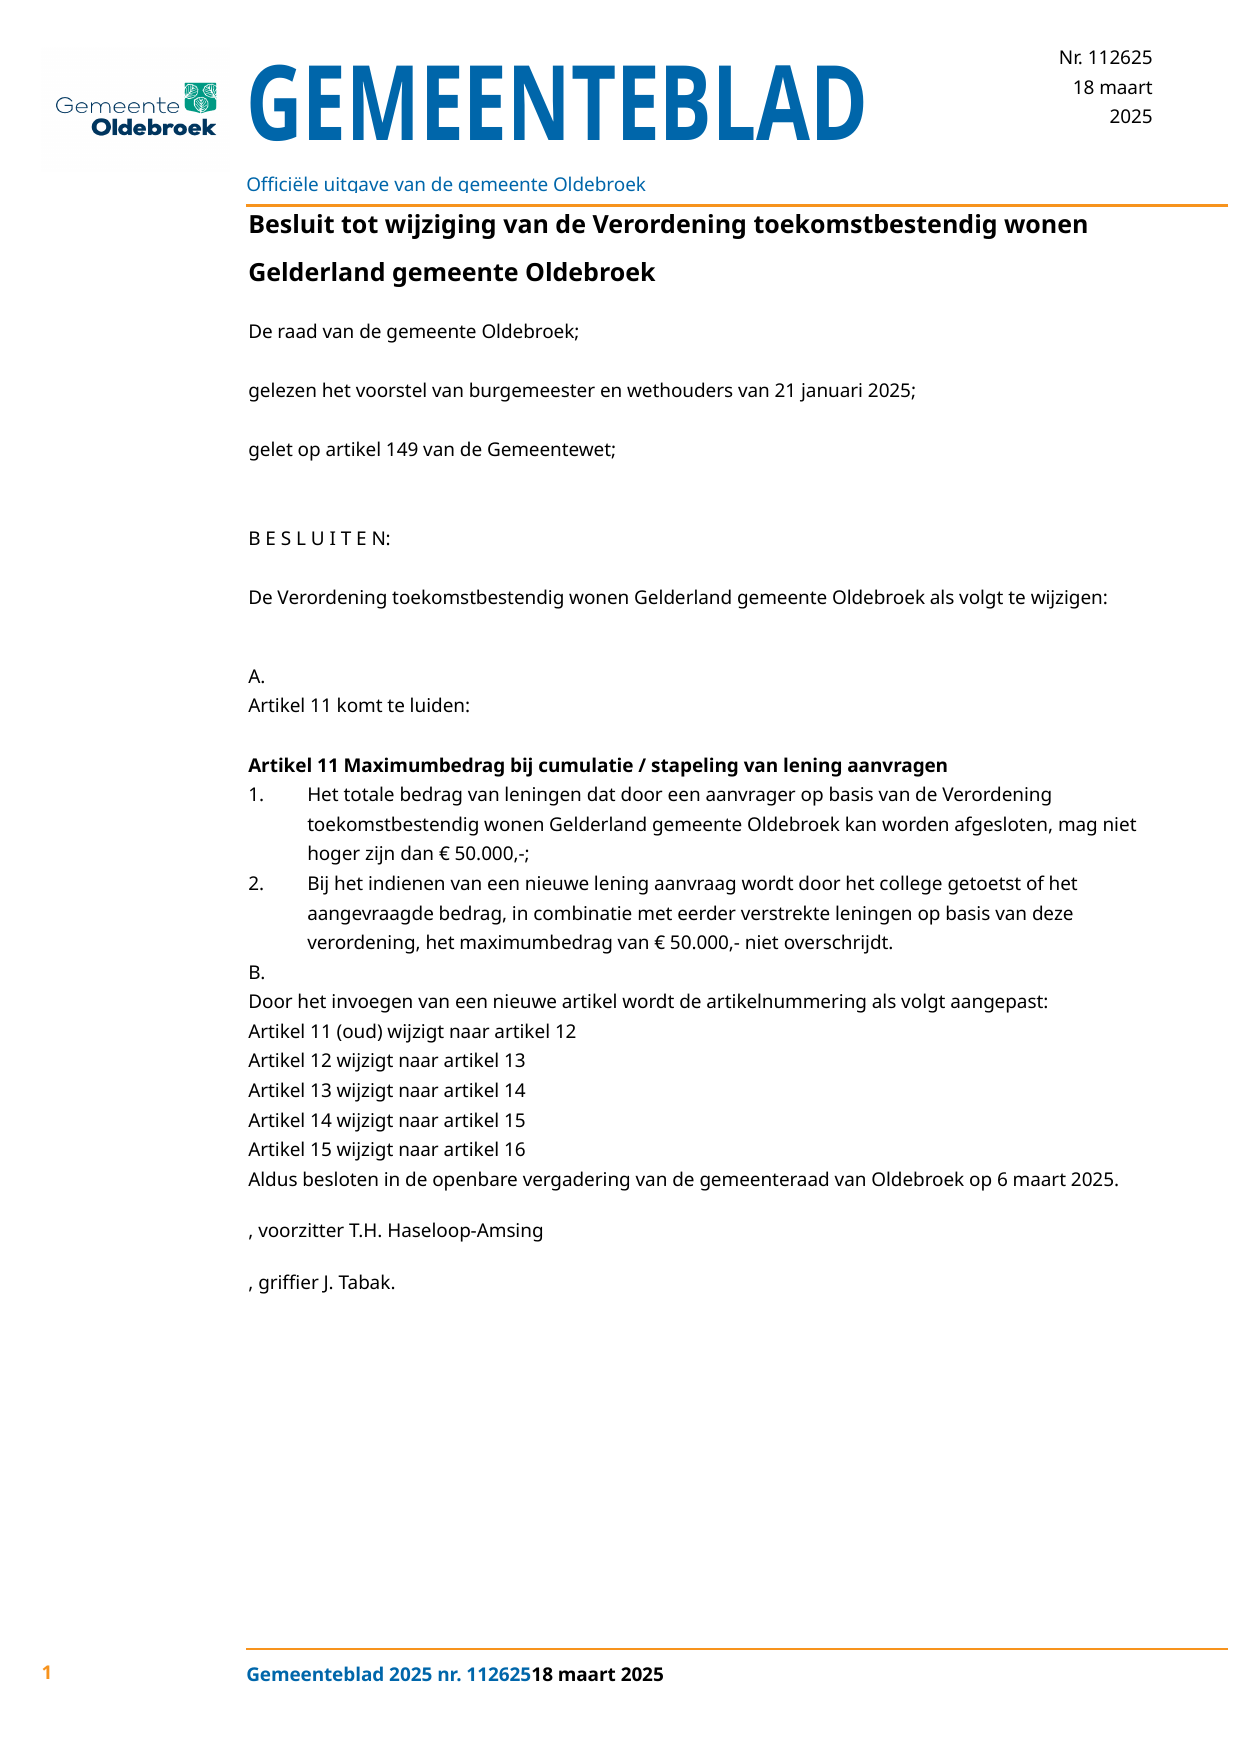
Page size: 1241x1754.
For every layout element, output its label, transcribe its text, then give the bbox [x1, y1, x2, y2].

text Artikel 15 wijzigt naar artikel 16 [248, 1136, 1152, 1162]
text Aldus besloten in de openbare vergadering van de gemeenteraad van Oldebroek op 6 maart 2025. [248, 1166, 1152, 1192]
text , voorzitter T.H. Haseloop-Amsing [248, 1217, 1152, 1243]
text , griffier J. Tabak. [248, 1269, 1152, 1294]
text Artikel 11 (oud) wijzigt naar artikel 12 [248, 1018, 1152, 1044]
text Besluit tot wijziging van de Verordening toekomstbestendig wonen Gelderland gemeente Oldebroek [248, 207, 1152, 288]
text Artikel 14 wijzigt naar artikel 15 [248, 1107, 1152, 1132]
list Het totale bedrag van leningen dat door een aanvrager op basis van de Verordening toekomstbestendig wonen Gelderland gemeente Oldebroek kan worden afgesloten, mag niet hoger zijn dan € 50.000,-; [248, 781, 1152, 866]
text gelet op artikel 149 van de Gemeentewet; [248, 436, 1152, 462]
text B E S L U I T E N: [248, 525, 1152, 551]
text De raad van de gemeente Oldebroek; [248, 318, 1152, 344]
text Artikel 11 Maximumbedrag bij cumulatie / stapeling van lening aanvragen [248, 752, 1152, 777]
text B. [248, 959, 1152, 984]
text Artikel 11 komt te luiden: [248, 693, 1152, 718]
text A. [248, 663, 1152, 689]
list Bij het indienen van een nieuwe lening aanvraag wordt door het college getoetst of het aangevraagde bedrag, in combinatie met eerder verstrekte leningen op basis van deze verordening, het maximumbedrag van € 50.000,- niet overschrijdt. [248, 870, 1152, 955]
text Door het invoegen van een nieuwe artikel wordt de artikelnummering als volgt aangepast: [248, 988, 1152, 1014]
text Artikel 13 wijzigt naar artikel 14 [248, 1077, 1152, 1103]
picture [41, 47, 231, 172]
text Artikel 12 wijzigt naar artikel 13 [248, 1048, 1152, 1073]
text De Verordening toekomstbestendig wonen Gelderland gemeente Oldebroek als volgt te wijzigen: [248, 584, 1152, 610]
text gelezen het voorstel van burgemeester en wethouders van 21 januari 2025; [248, 377, 1152, 403]
